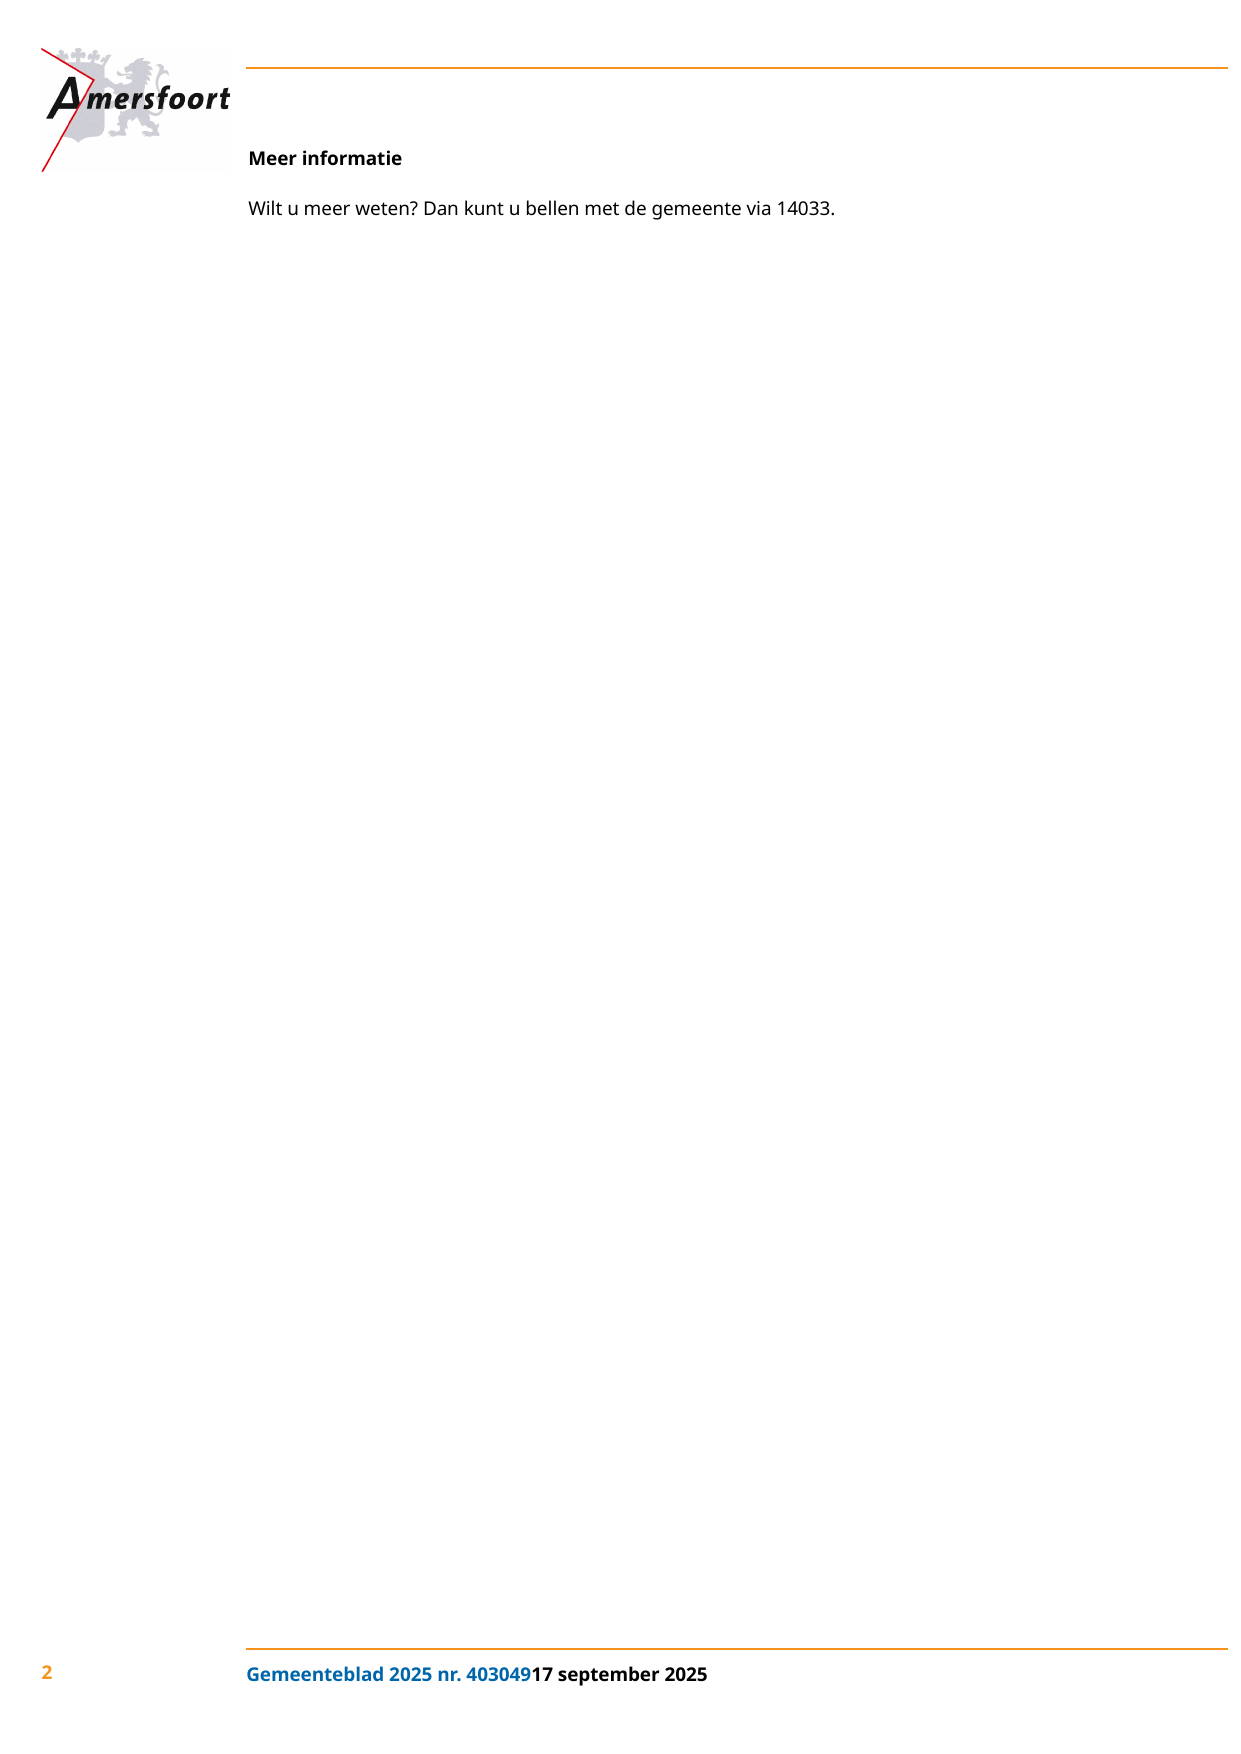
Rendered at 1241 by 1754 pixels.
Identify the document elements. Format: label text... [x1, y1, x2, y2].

picture [41, 47, 231, 172]
text Meer informatie [248, 145, 1152, 171]
text Wilt u meer weten? Dan kunt u bellen met de gemeente via 14033. [248, 196, 1152, 221]
